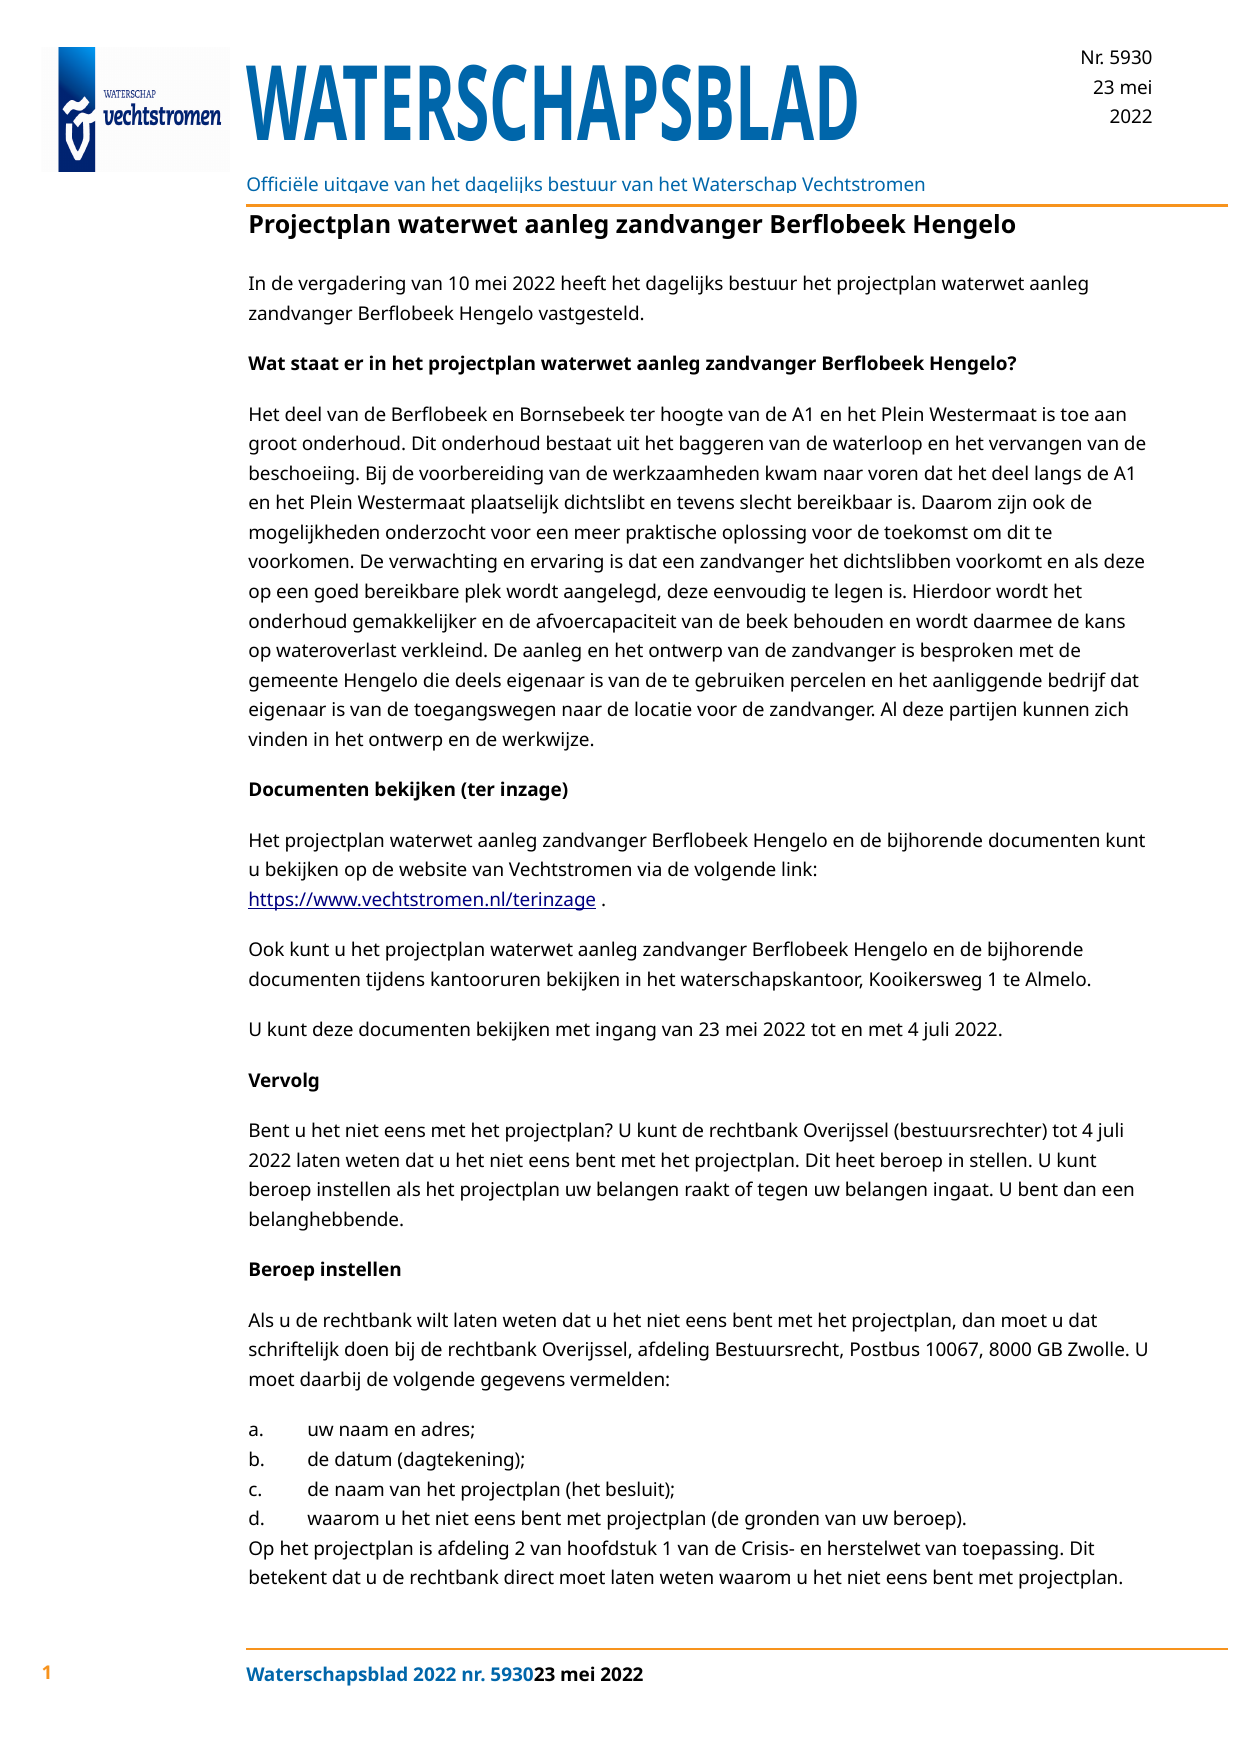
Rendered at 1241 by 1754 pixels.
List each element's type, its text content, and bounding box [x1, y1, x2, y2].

text Als u de rechtbank wilt laten weten dat u het niet eens bent met het projectplan, dan moet u dat schriftelijk doen bij de rechtbank Overijssel, afdeling Bestuursrecht, Postbus 10067, 8000 GB Zwolle. U moet daarbij de volgende gegevens vermelden: [248, 1307, 1152, 1392]
list de naam van het projectplan (het besluit); [248, 1476, 1152, 1501]
text Documenten bekijken (ter inzage) [248, 777, 1152, 802]
text Vervolg [248, 1067, 1152, 1093]
text Het deel van de Berflobeek en Bornsebeek ter hoogte van de A1 en het Plein Westermaat is toe aan groot onderhoud. Dit onderhoud bestaat uit het baggeren van de waterloop en het vervangen van de beschoeiing. Bij de voorbereiding van de werkzaamheden kwam naar voren dat het deel langs de A1 en het Plein Westermaat plaatselijk dichtslibt en tevens slecht bereikbaar is. Daarom zijn ook de mogelijkheden onderzocht voor een meer praktische oplossing voor de toekomst om dit te voorkomen. De verwachting en ervaring is dat een zandvanger het dichtslibben voorkomt en als deze op een goed bereikbare plek wordt aangelegd, deze eenvoudig te legen is. Hierdoor wordt het onderhoud gemakkelijker en de afvoercapaciteit van de beek behouden en wordt daarmee de kans op wateroverlast verkleind. De aanleg en het ontwerp van de zandvanger is besproken met de gemeente Hengelo die deels eigenaar is van de te gebruiken percelen en het aanliggende bedrijf dat eigenaar is van de toegangswegen naar de locatie voor de zandvanger. Al deze partijen kunnen zich vinden in het ontwerp en de werkwijze. [248, 401, 1152, 752]
text Het projectplan waterwet aanleg zandvanger Berflobeek Hengelo en de bijhorende documenten kunt u bekijken op de website van Vechtstromen via de volgende link: https://www.vechtstromen.nl/terinzage . [248, 827, 1152, 912]
list waarom u het niet eens bent met projectplan (de gronden van uw beroep). [248, 1505, 1152, 1531]
text U kunt deze documenten bekijken met ingang van 23 mei 2022 tot en met 4 juli 2022. [248, 1017, 1152, 1042]
picture [41, 47, 231, 172]
text In de vergadering van 10 mei 2022 heeft het dagelijks bestuur het projectplan waterwet aanleg zandvanger Berflobeek Hengelo vastgesteld. [248, 270, 1152, 326]
list de datum (dagtekening); [248, 1446, 1152, 1472]
list uw naam en adres; [248, 1417, 1152, 1442]
text Ook kunt u het projectplan waterwet aanleg zandvanger Berflobeek Hengelo en de bijhorende documenten tijdens kantooruren bekijken in het waterschapskantoor, Kooikersweg 1 te Almelo. [248, 937, 1152, 992]
text Bent u het niet eens met het projectplan? U kunt de rechtbank Overijssel (bestuursrechter) tot 4 juli 2022 laten weten dat u het niet eens bent met het projectplan. Dit heet beroep in stellen. U kunt beroep instellen als het projectplan uw belangen raakt of tegen uw belangen ingaat. U bent dan een belanghebbende. [248, 1117, 1152, 1232]
text Projectplan waterwet aanleg zandvanger Berflobeek Hengelo [248, 207, 1152, 241]
text Beroep instellen [248, 1257, 1152, 1282]
text Wat staat er in het projectplan waterwet aanleg zandvanger Berflobeek Hengelo? [248, 350, 1152, 376]
text Op het projectplan is afdeling 2 van hoofdstuk 1 van de Crisis- en herstelwet van toepassing. Dit betekent dat u de rechtbank direct moet laten weten waarom u het niet eens bent met projectplan. [248, 1535, 1152, 1590]
